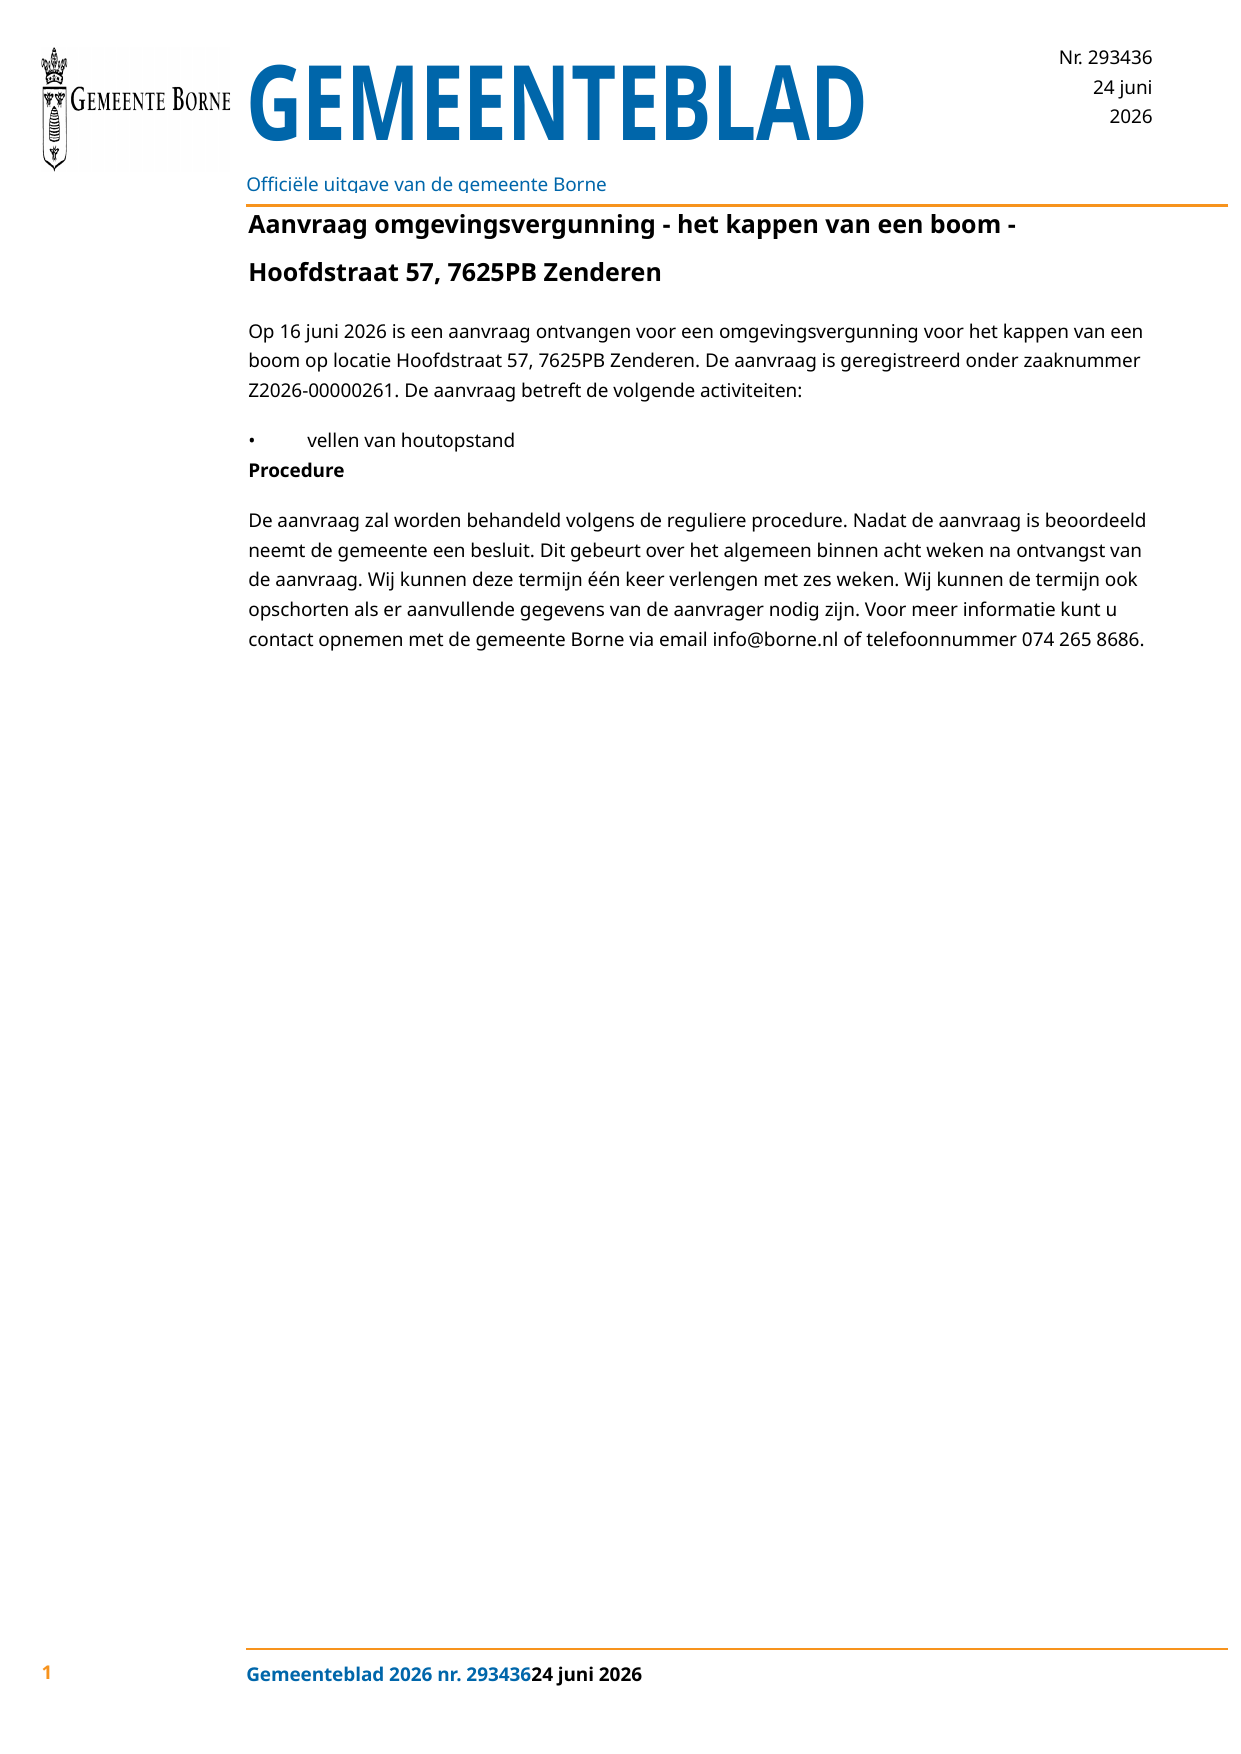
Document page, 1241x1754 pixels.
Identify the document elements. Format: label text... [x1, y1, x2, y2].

list vellen van houtopstand [248, 427, 1152, 453]
text Op 16 juni 2026 is een aanvraag ontvangen voor een omgevingsvergunning voor het kappen van een boom op locatie Hoofdstraat 57, 7625PB Zenderen. De aanvraag is geregistreerd onder zaaknummer Z2026-00000261. De aanvraag betreft de volgende activiteiten: [248, 318, 1152, 403]
text Aanvraag omgevingsvergunning - het kappen van een boom - Hoofdstraat 57, 7625PB Zenderen [248, 207, 1152, 288]
text Procedure [248, 457, 1152, 483]
picture [41, 47, 231, 172]
text De aanvraag zal worden behandeld volgens de reguliere procedure. Nadat de aanvraag is beoordeeld neemt de gemeente een besluit. Dit gebeurt over het algemeen binnen acht weken na ontvangst van de aanvraag. Wij kunnen deze termijn één keer verlengen met zes weken. Wij kunnen de termijn ook opschorten als er aanvullende gegevens van de aanvrager nodig zijn. Voor meer informatie kunt u contact opnemen met de gemeente Borne via email info@borne.nl of telefoonnummer 074 265 8686. [248, 507, 1152, 652]
